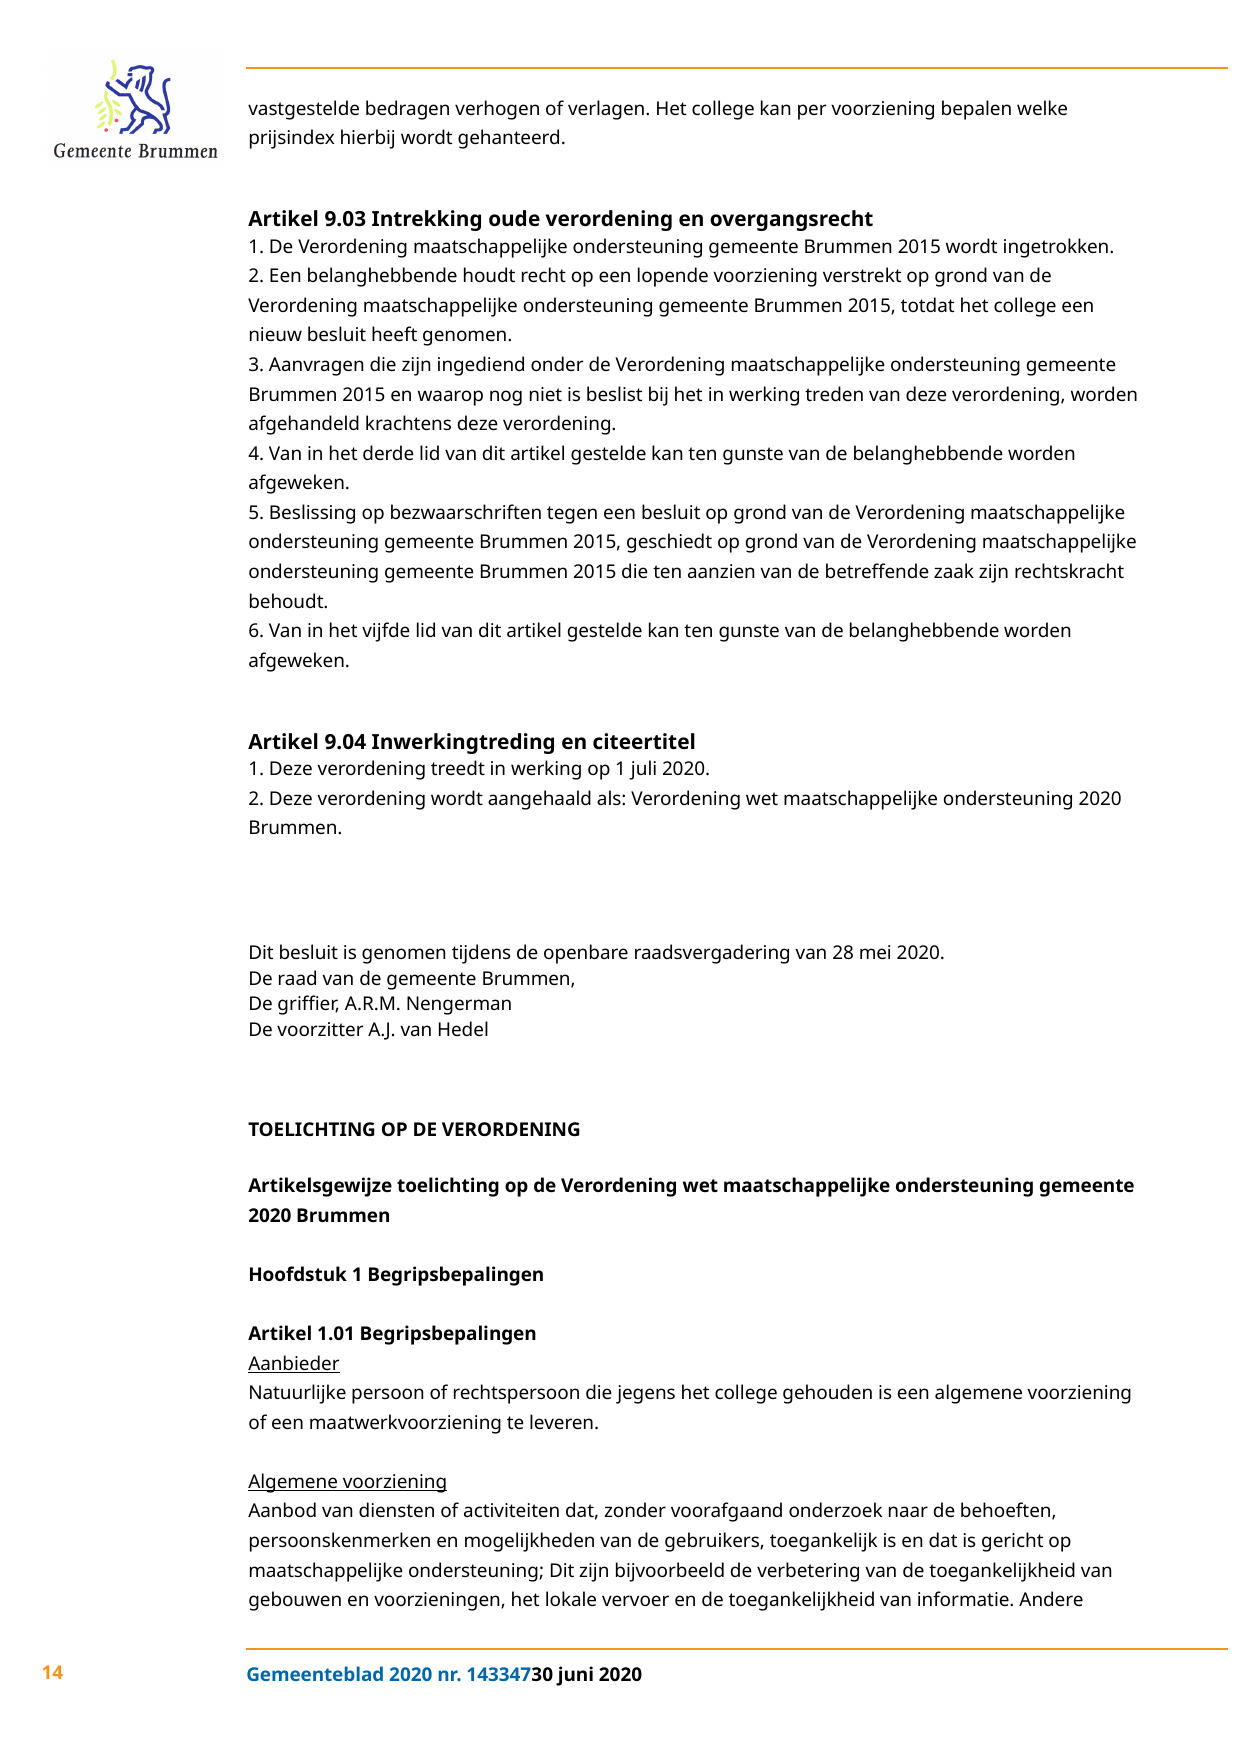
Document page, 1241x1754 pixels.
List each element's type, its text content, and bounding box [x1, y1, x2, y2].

text 4. Van in het derde lid van dit artikel gestelde kan ten gunste van de belanghebbende worden afgeweken. [248, 440, 1152, 495]
text TOELICHTING OP DE VERORDENING [248, 1114, 1152, 1143]
text Artikel 9.03 Intrekking oude verordening en overgangsrecht [248, 204, 1152, 233]
text vastgestelde bedragen verhogen of verlagen. Het college kan per voorziening bepalen welke prijsindex hierbij wordt gehanteerd. [248, 95, 1152, 150]
text De griffier, A.R.M. Nengerman [248, 991, 1152, 1016]
text Algemene voorziening [248, 1468, 1152, 1494]
text Artikel 9.04 Inwerkingtreding en citeertitel [248, 727, 1152, 755]
text Artikel 1.01 Begripsbepalingen [248, 1320, 1152, 1346]
text Dit besluit is genomen tijdens de openbare raadsvergadering van 28 mei 2020. [248, 939, 1152, 965]
text ondersteuning gemeente Brummen 2015, geschiedt op grond van de Verordening maatschappelijke ondersteuning gemeente Brummen 2015 die ten aanzien van de betreffende zaak zijn rechtskracht behoudt. [248, 529, 1152, 613]
text 2. Deze verordening wordt aangehaald als: Verordening wet maatschappelijke ondersteuning 2020 Brummen. [248, 785, 1152, 840]
text 3. Aanvragen die zijn ingediend onder de Verordening maatschappelijke ondersteuning gemeente Brummen 2015 en waarop nog niet is beslist bij het in werking treden van deze verordening, worden afgehandeld krachtens deze verordening. [248, 351, 1152, 436]
text 1. Deze verordening treedt in werking op 1 juli 2020. [248, 755, 1152, 781]
picture [41, 47, 231, 172]
text 2. Een belanghebbende houdt recht op een lopende voorziening verstrekt op grond van de Verordening maatschappelijke ondersteuning gemeente Brummen 2015, totdat het college een nieuw besluit heeft genomen. [248, 262, 1152, 347]
text Artikelsgewijze toelichting op de Verordening wet maatschappelijke ondersteuning gemeente 2020 Brummen [248, 1172, 1152, 1228]
text De raad van de gemeente Brummen, [248, 965, 1152, 991]
text Aanbod van diensten of activiteiten dat, zonder voorafgaand onderzoek naar de behoeften, persoonskenmerken en mogelijkheden van de gebruikers, toegankelijk is en dat is gericht op maatschappelijke ondersteuning; Dit zijn bijvoorbeeld de verbetering van de toegankelijkheid van gebouwen en voorzieningen, het lokale vervoer en de toegankelijkheid van informatie. Andere [248, 1498, 1152, 1612]
text Hoofdstuk 1 Begripsbepalingen [248, 1261, 1152, 1287]
text 5. Beslissing op bezwaarschriften tegen een besluit op grond van de Verordening maatschappelijke [248, 499, 1152, 525]
text 6. Van in het vijfde lid van dit artikel gestelde kan ten gunste van de belanghebbende worden afgeweken. [248, 617, 1152, 673]
text 1. De Verordening maatschappelijke ondersteuning gemeente Brummen 2015 wordt ingetrokken. [248, 233, 1152, 258]
text Natuurlijke persoon of rechtspersoon die jegens het college gehouden is een algemene voorziening of een maatwerkvoorziening te leveren. [248, 1379, 1152, 1435]
text Aanbieder [248, 1350, 1152, 1376]
text De voorzitter A.J. van Hedel [248, 1016, 1152, 1042]
